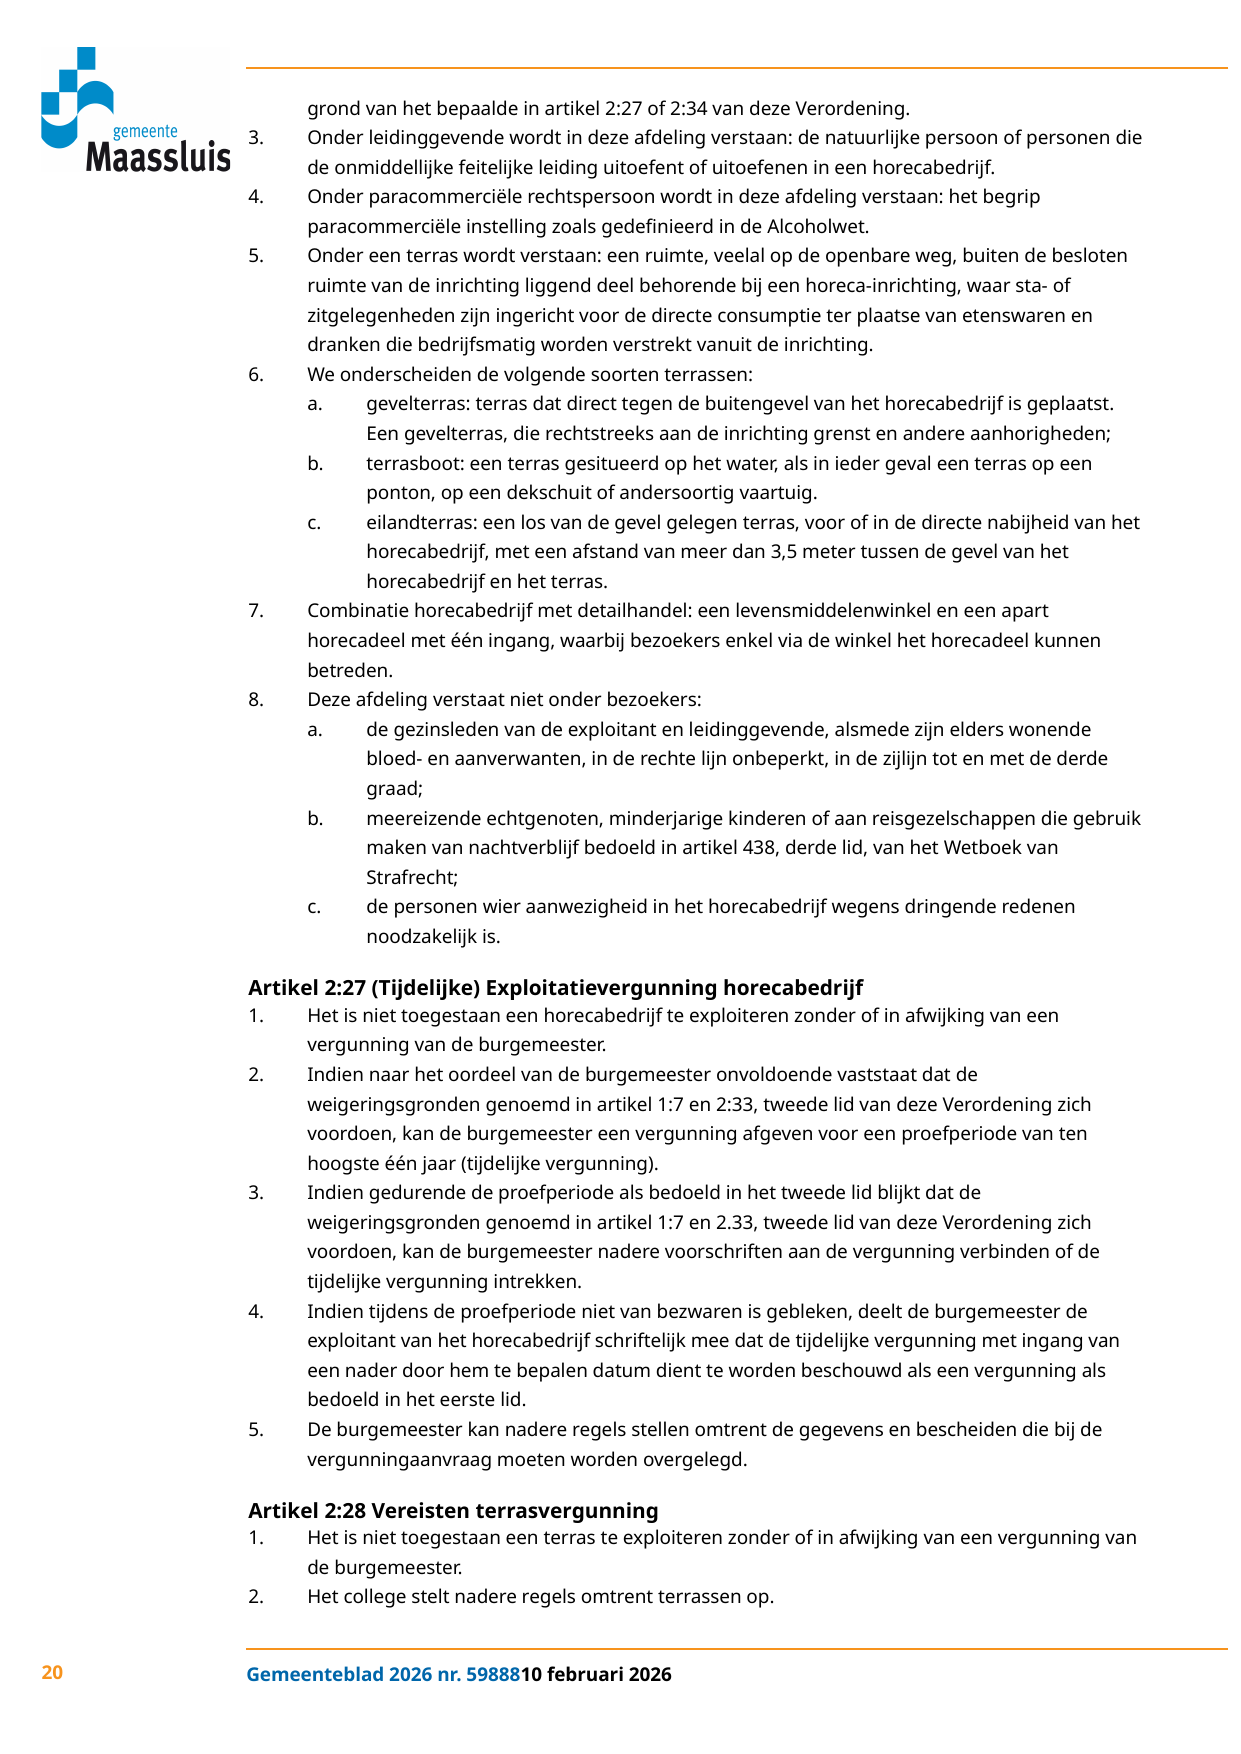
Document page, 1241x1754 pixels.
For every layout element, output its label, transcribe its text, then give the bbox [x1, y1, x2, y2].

list gevelterras: terras dat direct tegen de buitengevel van het horecabedrijf is geplaatst. Een gevelterras, die rechtstreeks aan de inrichting grenst en andere aanhorigheden; [307, 391, 1152, 446]
list We onderscheiden de volgende soorten terrassen: [248, 361, 1152, 387]
list Deze afdeling verstaat niet onder bezoekers: [248, 686, 1152, 712]
list de gezinsleden van de exploitant en leidinggevende, alsmede zijn elders wonende bloed- en aanverwanten, in de rechte lijn onbeperkt, in de zijlijn tot en met de derde graad; [307, 716, 1152, 801]
list Indien tijdens de proefperiode niet van bezwaren is gebleken, deelt de burgemeester de exploitant van het horecabedrijf schriftelijk mee dat de tijdelijke vergunning met ingang van een nader door hem te bepalen datum dient te worden beschouwd als een vergunning als bedoeld in het eerste lid. [248, 1298, 1152, 1412]
list terrasboot: een terras gesitueerd op het water, als in ieder geval een terras op een ponton, op een dekschuit of andersoortig vaartuig. [307, 450, 1152, 505]
list De burgemeester kan nadere regels stellen omtrent de gegevens en bescheiden die bij de vergunningaanvraag moeten worden overgelegd. [248, 1416, 1152, 1471]
list Indien gedurende de proefperiode als bedoeld in het tweede lid blijkt dat de weigeringsgronden genoemd in artikel 1:7 en 2.33, tweede lid van deze Verordening zich voordoen, kan de burgemeester nadere voorschriften aan de vergunning verbinden of de tijdelijke vergunning intrekken. [248, 1179, 1152, 1294]
picture [41, 47, 231, 172]
text Artikel 2:27 (Tijdelijke) Exploitatievergunning horecabedrijf [248, 973, 1152, 1002]
list Het is niet toegestaan een terras te exploiteren zonder of in afwijking van een vergunning van de burgemeester. [248, 1524, 1152, 1580]
list Het is niet toegestaan een horecabedrijf te exploiteren zonder of in afwijking van een vergunning van de burgemeester. [248, 1002, 1152, 1057]
text Artikel 2:28 Vereisten terrasvergunning [248, 1496, 1152, 1524]
list Onder leidinggevende wordt in deze afdeling verstaan: de natuurlijke persoon of personen die de onmiddellijke feitelijke leiding uitoefent of uitoefenen in een horecabedrijf. [248, 124, 1152, 180]
list Indien naar het oordeel van de burgemeester onvoldoende vaststaat dat de weigeringsgronden genoemd in artikel 1:7 en 2:33, tweede lid van deze Verordening zich voordoen, kan de burgemeester een vergunning afgeven voor een proefperiode van ten hoogste één jaar (tijdelijke vergunning). [248, 1061, 1152, 1176]
list Het college stelt nadere regels omtrent terrassen op. [248, 1584, 1152, 1609]
list Onder een terras wordt verstaan: een ruimte, veelal op de openbare weg, buiten de besloten ruimte van de inrichting liggend deel behorende bij een horeca-inrichting, waar sta- of zitgelegenheden zijn ingericht voor de directe consumptie ter plaatse van etenswaren en dranken die bedrijfsmatig worden verstrekt vanuit de inrichting. [248, 243, 1152, 357]
picture [41, 47, 77, 92]
list grond van het bepaalde in artikel 2:27 of 2:34 van deze Verordening. [248, 95, 1152, 121]
list Onder paracommerciële rechtspersoon wordt in deze afdeling verstaan: het begrip paracommerciële instelling zoals gedefinieerd in de Alcoholwet. [248, 183, 1152, 239]
list de personen wier aanwezigheid in het horecabedrijf wegens dringende redenen noodzakelijk is. [307, 893, 1152, 949]
list meereizende echtgenoten, minderjarige kinderen of aan reisgezelschappen die gebruik maken van nachtverblijf bedoeld in artikel 438, derde lid, van het Wetboek van Strafrecht; [307, 805, 1152, 890]
list eilandterras: een los van de gevel gelegen terras, voor of in de directe nabijheid van het horecabedrijf, met een afstand van meer dan 3,5 meter tussen de gevel van het horecabedrijf en het terras. [307, 509, 1152, 594]
list Combinatie horecabedrijf met detailhandel: een levensmiddelenwinkel en een apart horecadeel met één ingang, waarbij bezoekers enkel via de winkel het horecadeel kunnen betreden. [248, 598, 1152, 683]
